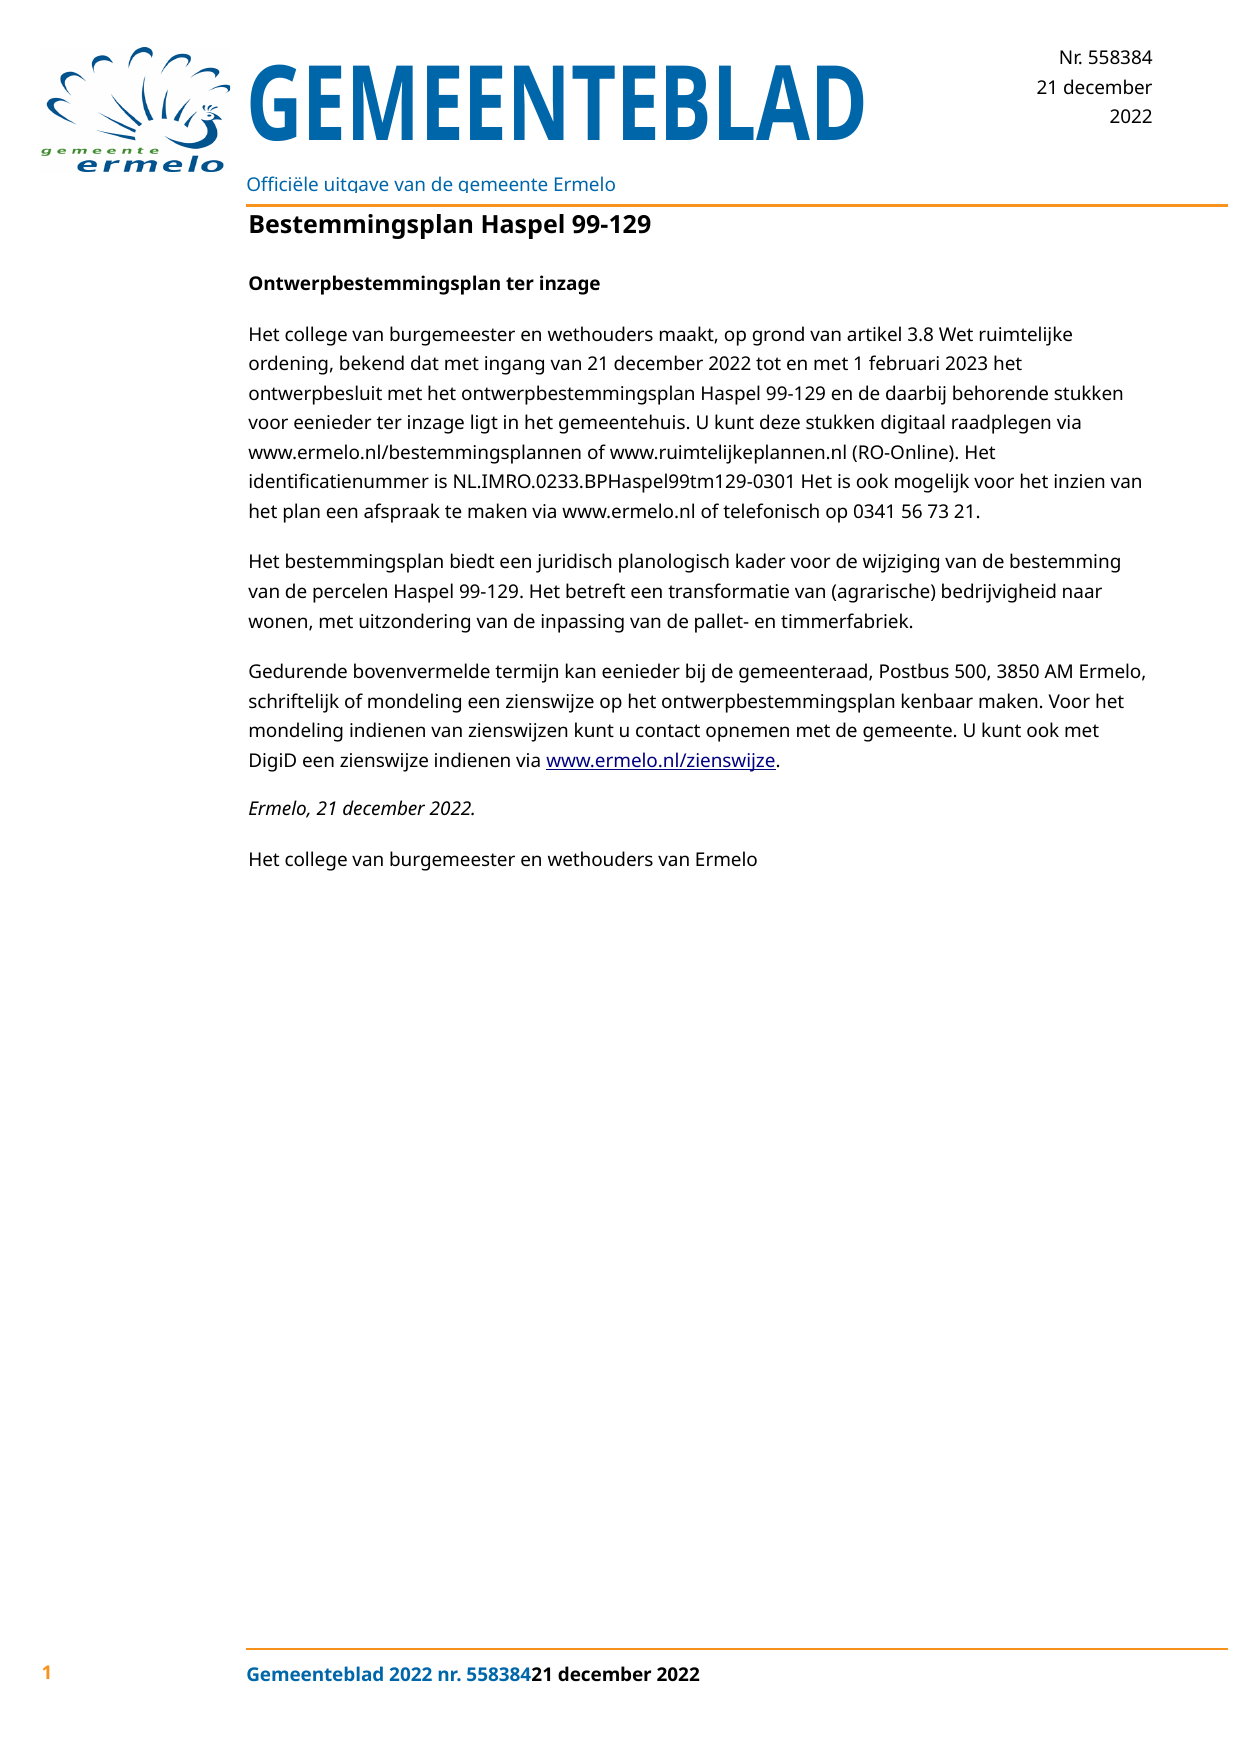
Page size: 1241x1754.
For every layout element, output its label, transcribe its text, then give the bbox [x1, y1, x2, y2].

text Bestemmingsplan Haspel 99-129 [248, 207, 1152, 241]
picture [41, 47, 231, 172]
text Ontwerpbestemmingsplan ter inzage [248, 270, 1152, 296]
text Het college van burgemeester en wethouders van Ermelo [248, 846, 1152, 872]
text Ermelo, 21 december 2022. [248, 795, 1152, 821]
text Het college van burgemeester en wethouders maakt, op grond van artikel 3.8 Wet ruimtelijke ordening, bekend dat met ingang van 21 december 2022 tot en met 1 februari 2023 het ontwerpbesluit met het ontwerpbestemmingsplan Haspel 99-129 en de daarbij behorende stukken voor eenieder ter inzage ligt in het gemeentehuis. U kunt deze stukken digitaal raadplegen via www.ermelo.nl/bestemmingsplannen of www.ruimtelijkeplannen.nl (RO-Online). Het identificatienummer is NL.IMRO.0233.BPHaspel99tm129-0301 Het is ook mogelijk voor het inzien van het plan een afspraak te maken via www.ermelo.nl of telefonisch op 0341 56 73 21. [248, 321, 1152, 524]
text Het bestemmingsplan biedt een juridisch planologisch kader voor de wijziging van de bestemming van de percelen Haspel 99-129. Het betreft een transformatie van (agrarische) bedrijvigheid naar wonen, met uitzondering van de inpassing van de pallet- en timmerfabriek. [248, 549, 1152, 633]
text Gedurende bovenvermelde termijn kan eenieder bij de gemeenteraad, Postbus 500, 3850 AM Ermelo, schriftelijk of mondeling een zienswijze op het ontwerpbestemmingsplan kenbaar maken. Voor het mondeling indienen van zienswijzen kunt u contact opnemen met de gemeente. U kunt ook met DigiD een zienswijze indienen via www.ermelo.nl/zienswijze. [248, 658, 1152, 773]
